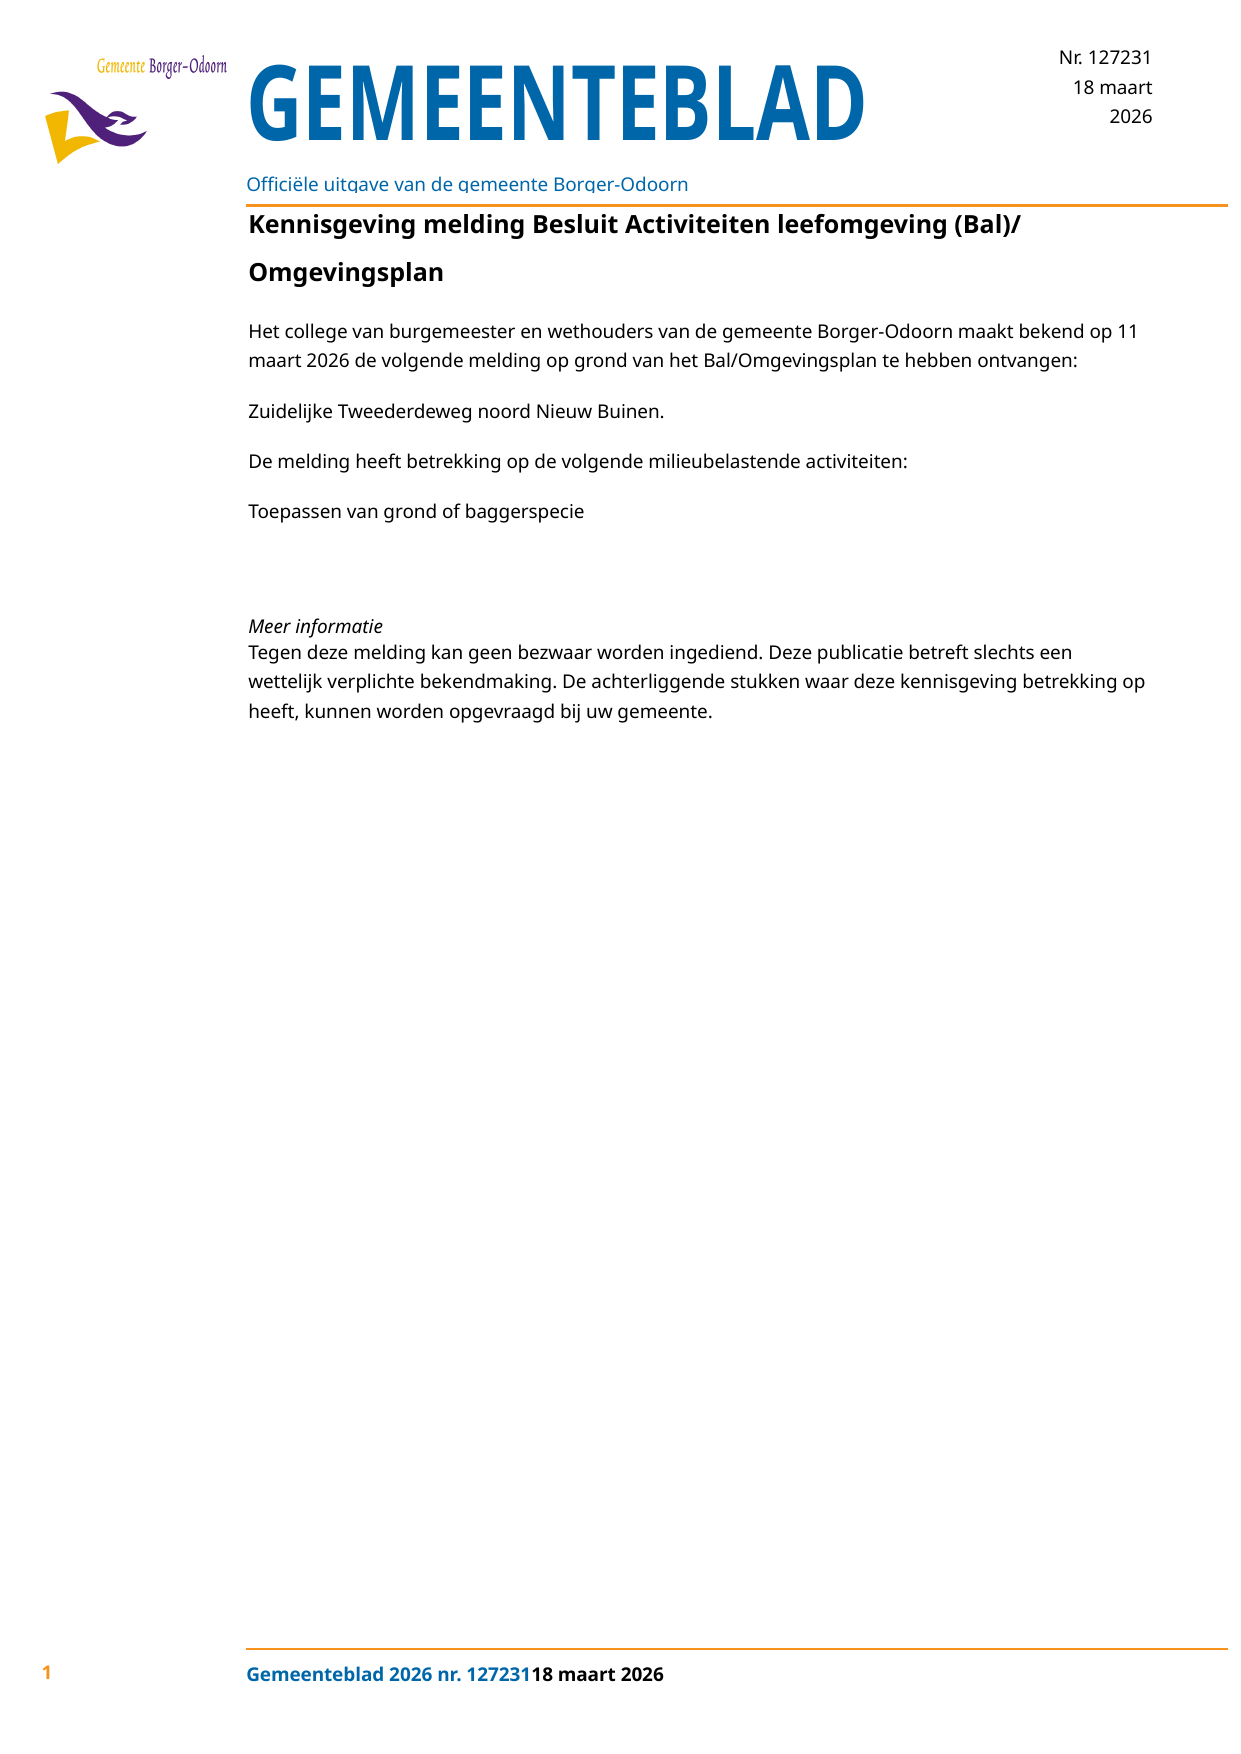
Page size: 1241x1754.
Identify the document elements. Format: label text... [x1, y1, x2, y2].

text De melding heeft betrekking op de volgende milieubelastende activiteiten: [248, 448, 1152, 474]
text Zuidelijke Tweederdeweg noord Nieuw Buinen. [248, 398, 1152, 424]
text Het college van burgemeester en wethouders van de gemeente Borger-Odoorn maakt bekend op 11 maart 2026 de volgende melding op grond van het Bal/Omgevingsplan te hebben ontvangen: [248, 318, 1152, 373]
text Toepassen van grond of baggerspecie [248, 499, 1152, 524]
text Tegen deze melding kan geen bezwaar worden ingediend. Deze publicatie betreft slechts een wettelijk verplichte bekendmaking. De achterliggende stukken waar deze kennisgeving betrekking op heeft, kunnen worden opgevraagd bij uw gemeente. [248, 639, 1152, 724]
picture [41, 47, 231, 172]
text Kennisgeving melding Besluit Activiteiten leefomgeving (Bal)/ Omgevingsplan [248, 207, 1152, 288]
text Meer informatie [248, 613, 1152, 639]
